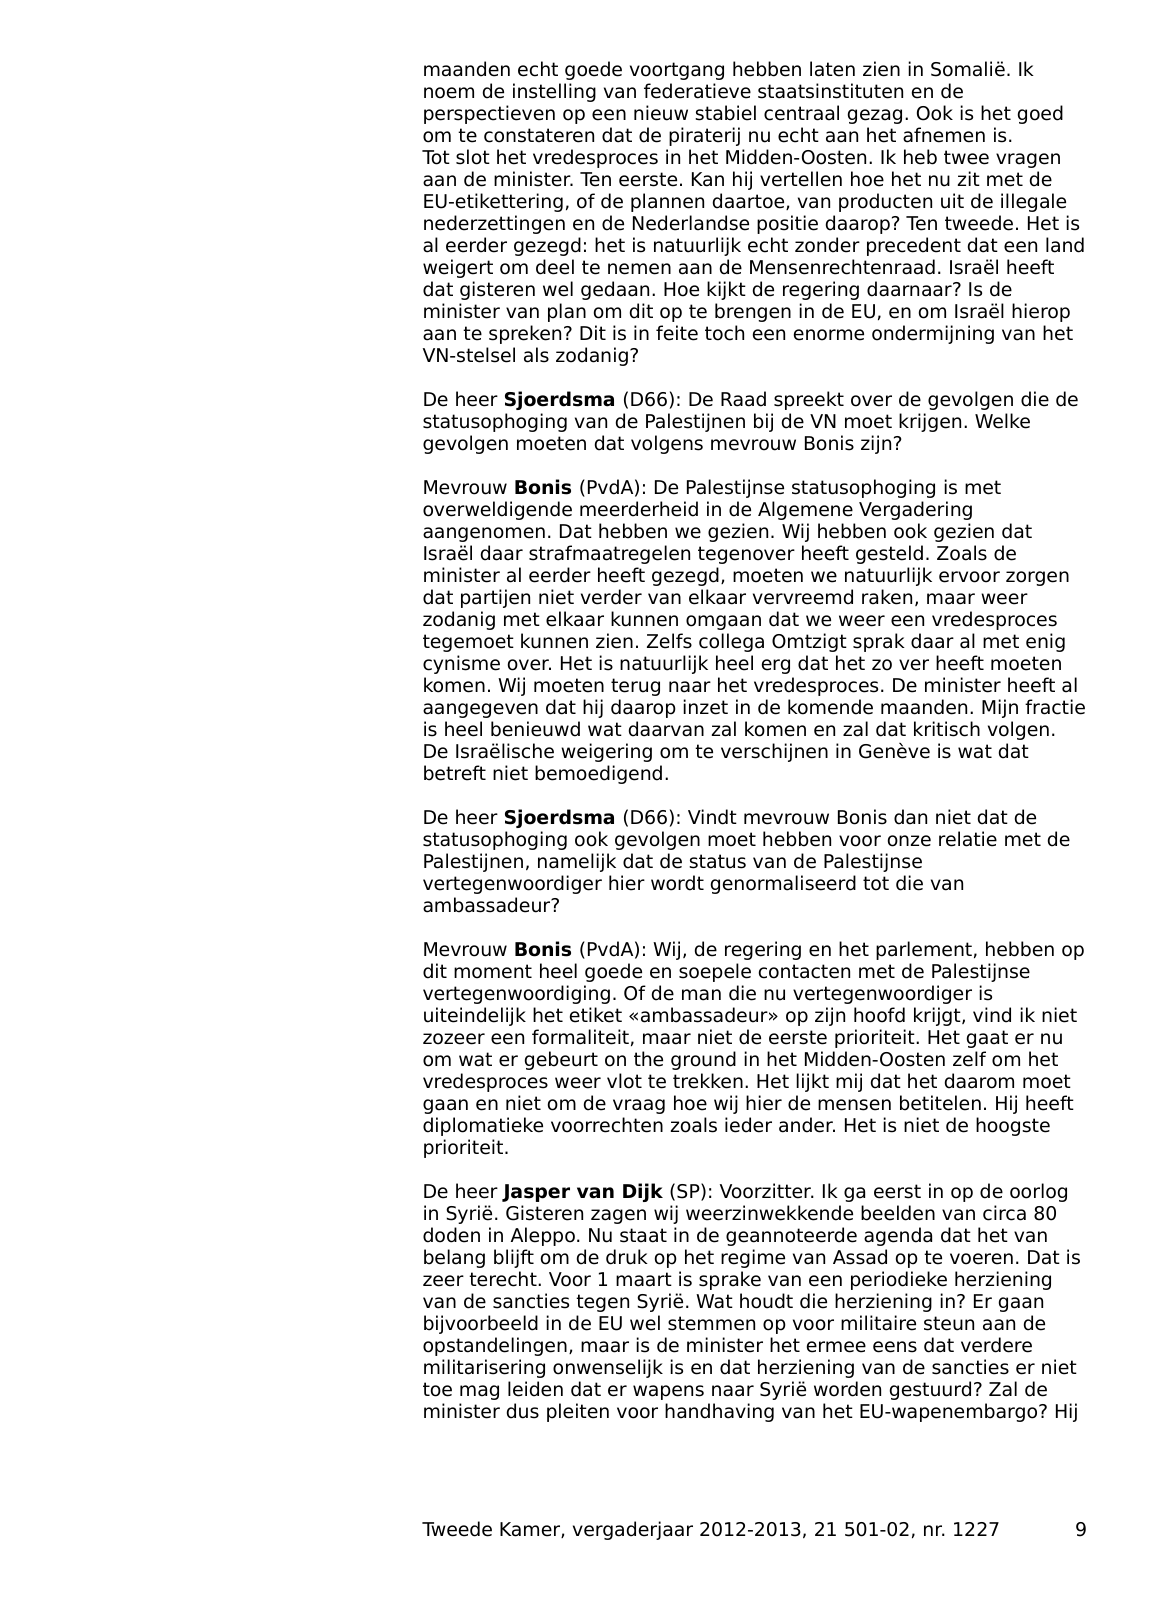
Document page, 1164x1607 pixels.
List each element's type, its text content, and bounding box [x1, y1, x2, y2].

text maanden echt goede voortgang hebben laten zien in Somalië. Ik noem de instelling van federatieve staatsinstituten en de perspectieven op een nieuw stabiel centraal gezag. Ook is het goed om te constateren dat de piraterij nu echt aan het afnemen is. [422, 59, 1087, 147]
text De heer Sjoerdsma (D66): Vindt mevrouw Bonis dan niet dat de statusophoging ook gevolgen moet hebben voor onze relatie met de Palestijnen, namelijk dat de status van de Palestijnse vertegenwoordiger hier wordt genormaliseerd tot die van ambassadeur? [422, 807, 1087, 917]
text De heer Jasper van Dijk (SP): Voorzitter. Ik ga eerst in op de oorlog in Syrië. Gisteren zagen wij weerzinwekkende beelden van circa 80 doden in Aleppo. Nu staat in de geannoteerde agenda dat het van belang blijft om de druk op het regime van Assad op te voeren. Dat is zeer terecht. Voor 1 maart is sprake van een periodieke herziening van de sancties tegen Syrië. Wat houdt die herziening in? Er gaan bijvoorbeeld in de EU wel stemmen op voor militaire steun aan de opstandelingen, maar is de minister het ermee eens dat verdere militarisering onwenselijk is en dat herziening van de sancties er niet toe mag leiden dat er wapens naar Syrië worden gestuurd? Zal de minister dus pleiten voor handhaving van het EU-wapenembargo? Hij [422, 1181, 1087, 1423]
text Tot slot het vredesproces in het Midden-Oosten. Ik heb twee vragen aan de minister. Ten eerste. Kan hij vertellen hoe het nu zit met de EU-etikettering, of de plannen daartoe, van producten uit de illegale nederzettingen en de Nederlandse positie daarop? Ten tweede. Het is al eerder gezegd: het is natuurlijk echt zonder precedent dat een land weigert om deel te nemen aan de Mensenrechtenraad. Israël heeft dat gisteren wel gedaan. Hoe kijkt de regering daarnaar? Is de minister van plan om dit op te brengen in de EU, en om Israël hierop aan te spreken? Dit is in feite toch een enorme ondermijning van het VN-stelsel als zodanig? [422, 147, 1087, 367]
text De heer Sjoerdsma (D66): De Raad spreekt over de gevolgen die de statusophoging van de Palestijnen bij de VN moet krijgen. Welke gevolgen moeten dat volgens mevrouw Bonis zijn? [422, 389, 1087, 455]
text Mevrouw Bonis (PvdA): De Palestijnse statusophoging is met overweldigende meerderheid in de Algemene Vergadering aangenomen. Dat hebben we gezien. Wij hebben ook gezien dat Israël daar strafmaatregelen tegenover heeft gesteld. Zoals de minister al eerder heeft gezegd, moeten we natuurlijk ervoor zorgen dat partijen niet verder van elkaar vervreemd raken, maar weer zodanig met elkaar kunnen omgaan dat we weer een vredesproces tegemoet kunnen zien. Zelfs collega Omtzigt sprak daar al met enig cynisme over. Het is natuurlijk heel erg dat het zo ver heeft moeten komen. Wij moeten terug naar het vredesproces. De minister heeft al aangegeven dat hij daarop inzet in de komende maanden. Mijn fractie is heel benieuwd wat daarvan zal komen en zal dat kritisch volgen. De Israëlische weigering om te verschijnen in Genève is wat dat betreft niet bemoedigend. [422, 477, 1087, 785]
text Mevrouw Bonis (PvdA): Wij, de regering en het parlement, hebben op dit moment heel goede en soepele contacten met de Palestijnse vertegenwoordiging. Of de man die nu vertegenwoordiger is uiteindelijk het etiket «ambassadeur» op zijn hoofd krijgt, vind ik niet zozeer een formaliteit, maar niet de eerste prioriteit. Het gaat er nu om wat er gebeurt on the ground in het Midden-Oosten zelf om het vredesproces weer vlot te trekken. Het lijkt mij dat het daarom moet gaan en niet om de vraag hoe wij hier de mensen betitelen. Hij heeft diplomatieke voorrechten zoals ieder ander. Het is niet de hoogste prioriteit. [422, 939, 1087, 1159]
